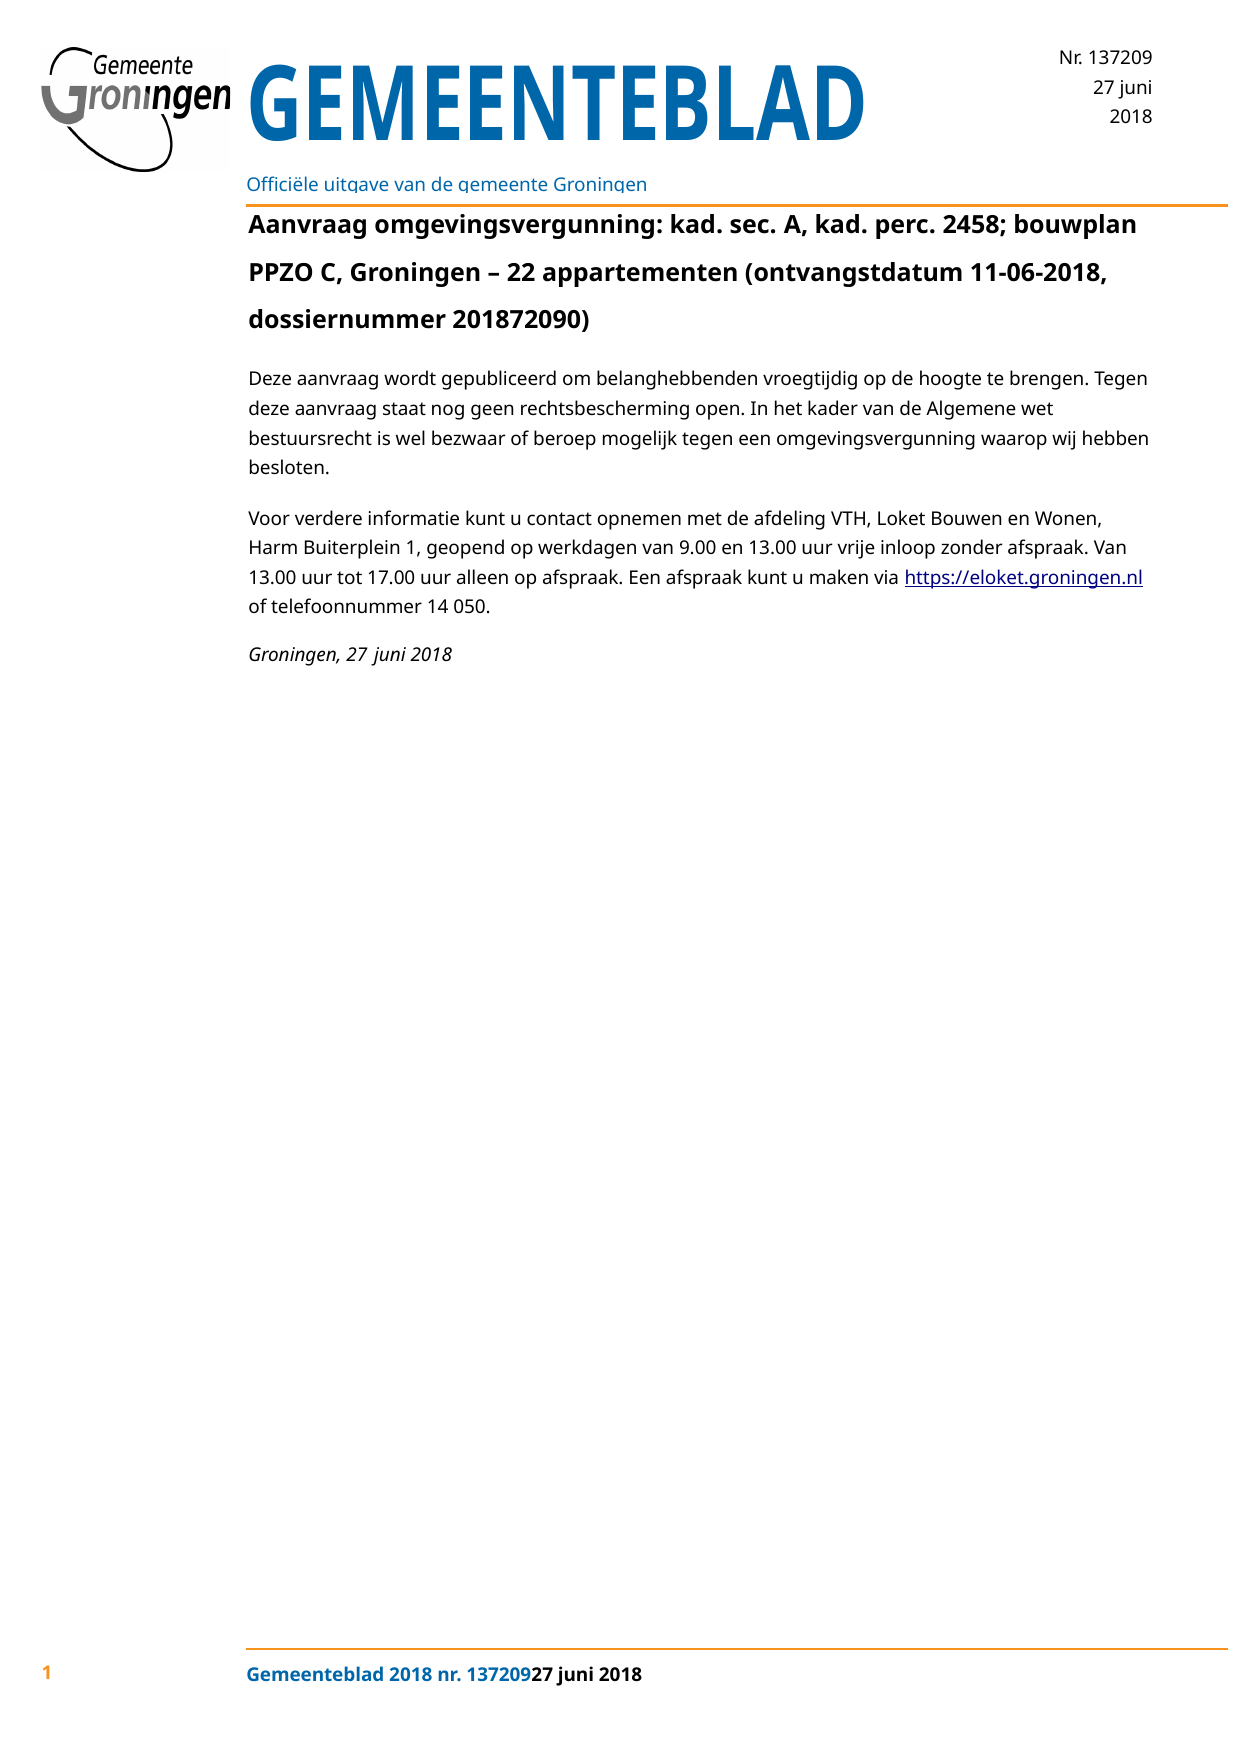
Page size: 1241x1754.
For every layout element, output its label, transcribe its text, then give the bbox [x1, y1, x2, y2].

text Groningen, 27 juni 2018 [248, 641, 1152, 667]
text Deze aanvraag wordt gepubliceerd om belanghebbenden vroegtijdig op de hoogte te brengen. Tegen deze aanvraag staat nog geen rechtsbescherming open. In het kader van de Algemene wet bestuursrecht is wel bezwaar of beroep mogelijk tegen een omgevingsvergunning waarop wij hebben besloten. [248, 366, 1152, 480]
text Voor verdere informatie kunt u contact opnemen met de afdeling VTH, Loket Bouwen en Wonen, Harm Buiterplein 1, geopend op werkdagen van 9.00 en 13.00 uur vrije inloop zonder afspraak. Van 13.00 uur tot 17.00 uur alleen op afspraak. Een afspraak kunt u maken via https://eloket.groningen.nl of telefoonnummer 14 050. [248, 505, 1152, 619]
text Aanvraag omgevingsvergunning: kad. sec. A, kad. perc. 2458; bouwplan PPZO C, Groningen – 22 appartementen (ontvangstdatum 11-06-2018, dossiernummer 201872090) [248, 207, 1152, 336]
picture [41, 47, 231, 172]
